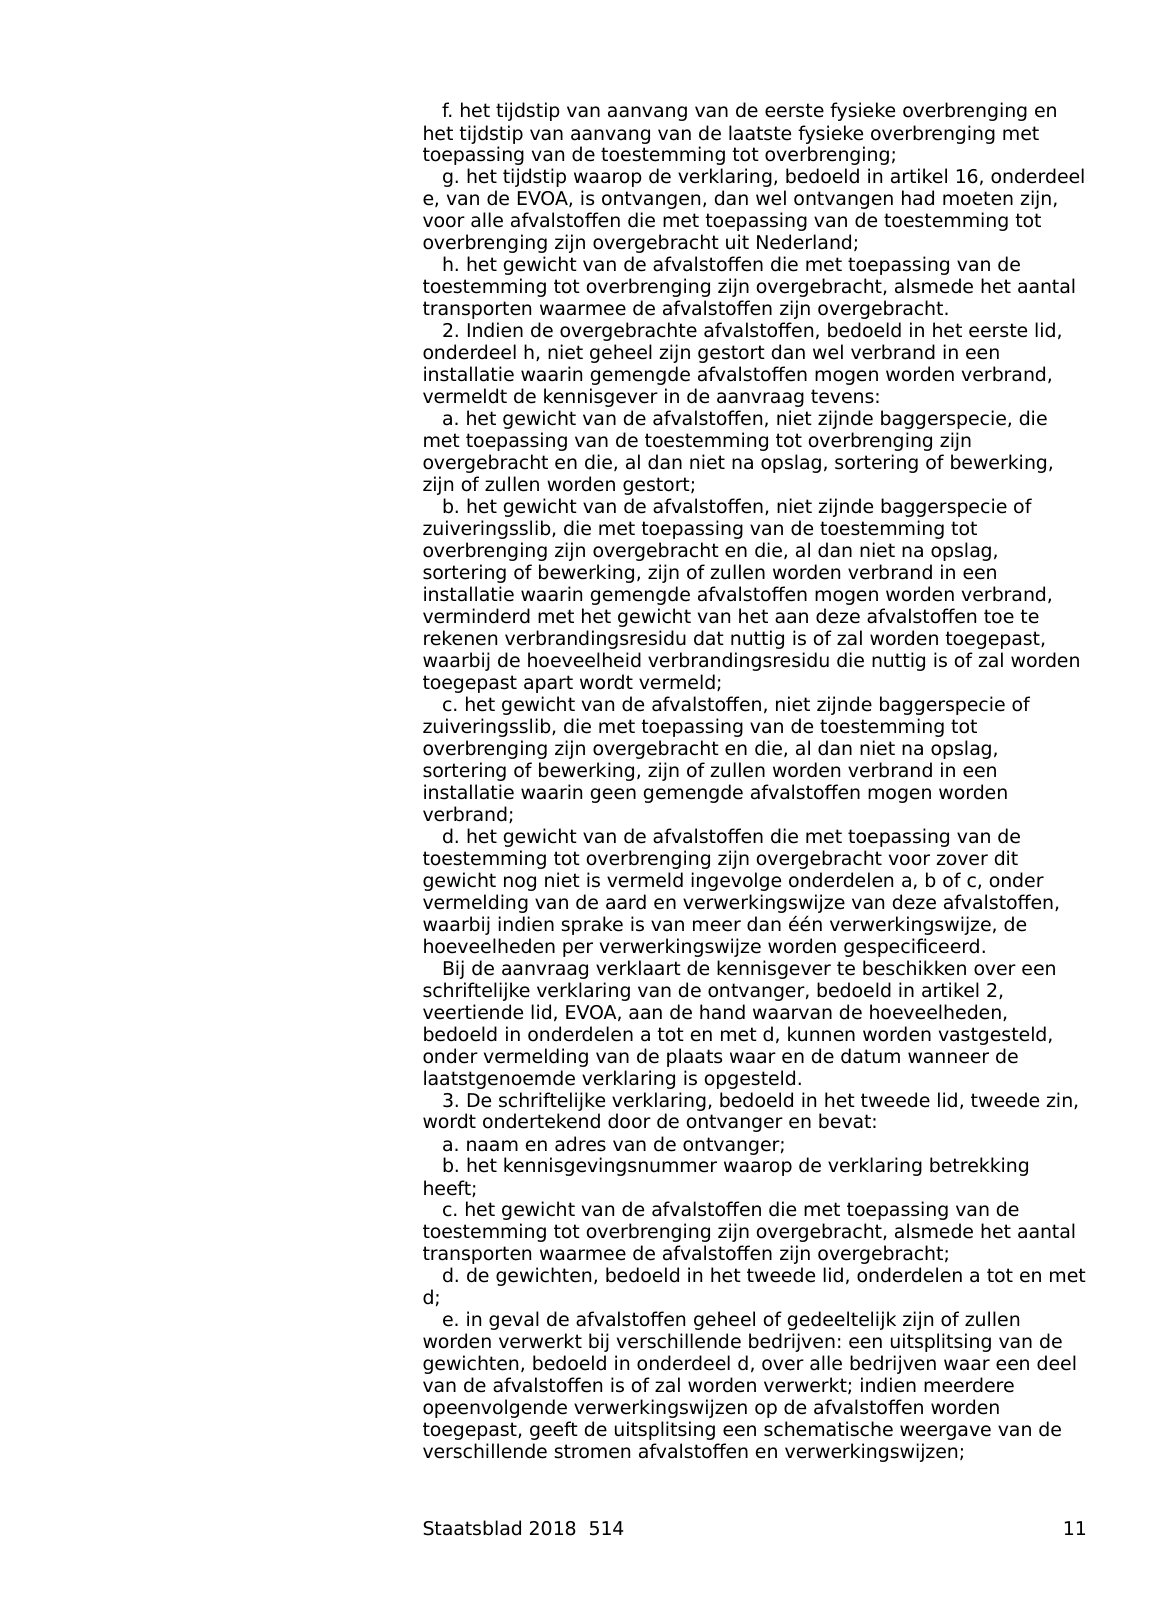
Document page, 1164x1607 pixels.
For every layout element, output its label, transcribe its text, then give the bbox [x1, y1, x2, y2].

text Bij de aanvraag verklaart de kennisgever te beschikken over een schriftelijke verklaring van de ontvanger, bedoeld in artikel 2, veertiende lid, EVOA, aan de hand waarvan de hoeveelheden, bedoeld in onderdelen a tot en met d, kunnen worden vastgesteld, onder vermelding van de plaats waar en de datum wanneer de laatstgenoemde verklaring is opgesteld. [422, 958, 1087, 1089]
text a. het gewicht van de afvalstoffen, niet zijnde baggerspecie, die met toepassing van de toestemming tot overbrenging zijn overgebracht en die, al dan niet na opslag, sortering of bewerking, zijn of zullen worden gestort; [422, 408, 1087, 496]
text b. het kennisgevingsnummer waarop de verklaring betrekking heeft; [422, 1155, 1087, 1199]
text c. het gewicht van de afvalstoffen die met toepassing van de toestemming tot overbrenging zijn overgebracht, alsmede het aantal transporten waarmee de afvalstoffen zijn overgebracht; [422, 1199, 1087, 1265]
text a. naam en adres van de ontvanger; [422, 1133, 1087, 1155]
text g. het tijdstip waarop de verklaring, bedoeld in artikel 16, onderdeel e, van de EVOA, is ontvangen, dan wel ontvangen had moeten zijn, voor alle afvalstoffen die met toepassing van de toestemming tot overbrenging zijn overgebracht uit Nederland; [422, 166, 1087, 254]
text d. de gewichten, bedoeld in het tweede lid, onderdelen a tot en met d; [422, 1265, 1087, 1309]
text c. het gewicht van de afvalstoffen, niet zijnde baggerspecie of zuiveringsslib, die met toepassing van de toestemming tot overbrenging zijn overgebracht en die, al dan niet na opslag, sortering of bewerking, zijn of zullen worden verbrand in een installatie waarin geen gemengde afvalstoffen mogen worden verbrand; [422, 694, 1087, 826]
text b. het gewicht van de afvalstoffen, niet zijnde baggerspecie of zuiveringsslib, die met toepassing van de toestemming tot overbrenging zijn overgebracht en die, al dan niet na opslag, sortering of bewerking, zijn of zullen worden verbrand in een installatie waarin gemengde afvalstoffen mogen worden verbrand, verminderd met het gewicht van het aan deze afvalstoffen toe te rekenen verbrandingsresidu dat nuttig is of zal worden toegepast, waarbij de hoeveelheid verbrandingsresidu die nuttig is of zal worden toegepast apart wordt vermeld; [422, 496, 1087, 694]
text 3. De schriftelijke verklaring, bedoeld in het tweede lid, tweede zin, wordt ondertekend door de ontvanger en bevat: [422, 1089, 1087, 1133]
text f. het tijdstip van aanvang van de eerste fysieke overbrenging en het tijdstip van aanvang van de laatste fysieke overbrenging met toepassing van de toestemming tot overbrenging; [422, 100, 1087, 166]
text d. het gewicht van de afvalstoffen die met toepassing van de toestemming tot overbrenging zijn overgebracht voor zover dit gewicht nog niet is vermeld ingevolge onderdelen a, b of c, onder vermelding van de aard en verwerkingswijze van deze afvalstoffen, waarbij indien sprake is van meer dan één verwerkingswijze, de hoeveelheden per verwerkingswijze worden gespecificeerd. [422, 826, 1087, 958]
text 2. Indien de overgebrachte afvalstoffen, bedoeld in het eerste lid, onderdeel h, niet geheel zijn gestort dan wel verbrand in een installatie waarin gemengde afvalstoffen mogen worden verbrand, vermeldt de kennisgever in de aanvraag tevens: [422, 320, 1087, 408]
text h. het gewicht van de afvalstoffen die met toepassing van de toestemming tot overbrenging zijn overgebracht, alsmede het aantal transporten waarmee de afvalstoffen zijn overgebracht. [422, 254, 1087, 320]
text e. in geval de afvalstoffen geheel of gedeeltelijk zijn of zullen worden verwerkt bij verschillende bedrijven: een uitsplitsing van de gewichten, bedoeld in onderdeel d, over alle bedrijven waar een deel van de afvalstoffen is of zal worden verwerkt; indien meerdere opeenvolgende verwerkingswijzen op de afvalstoffen worden toegepast, geeft de uitsplitsing een schematische weergave van de verschillende stromen afvalstoffen en verwerkingswijzen; [422, 1309, 1087, 1463]
